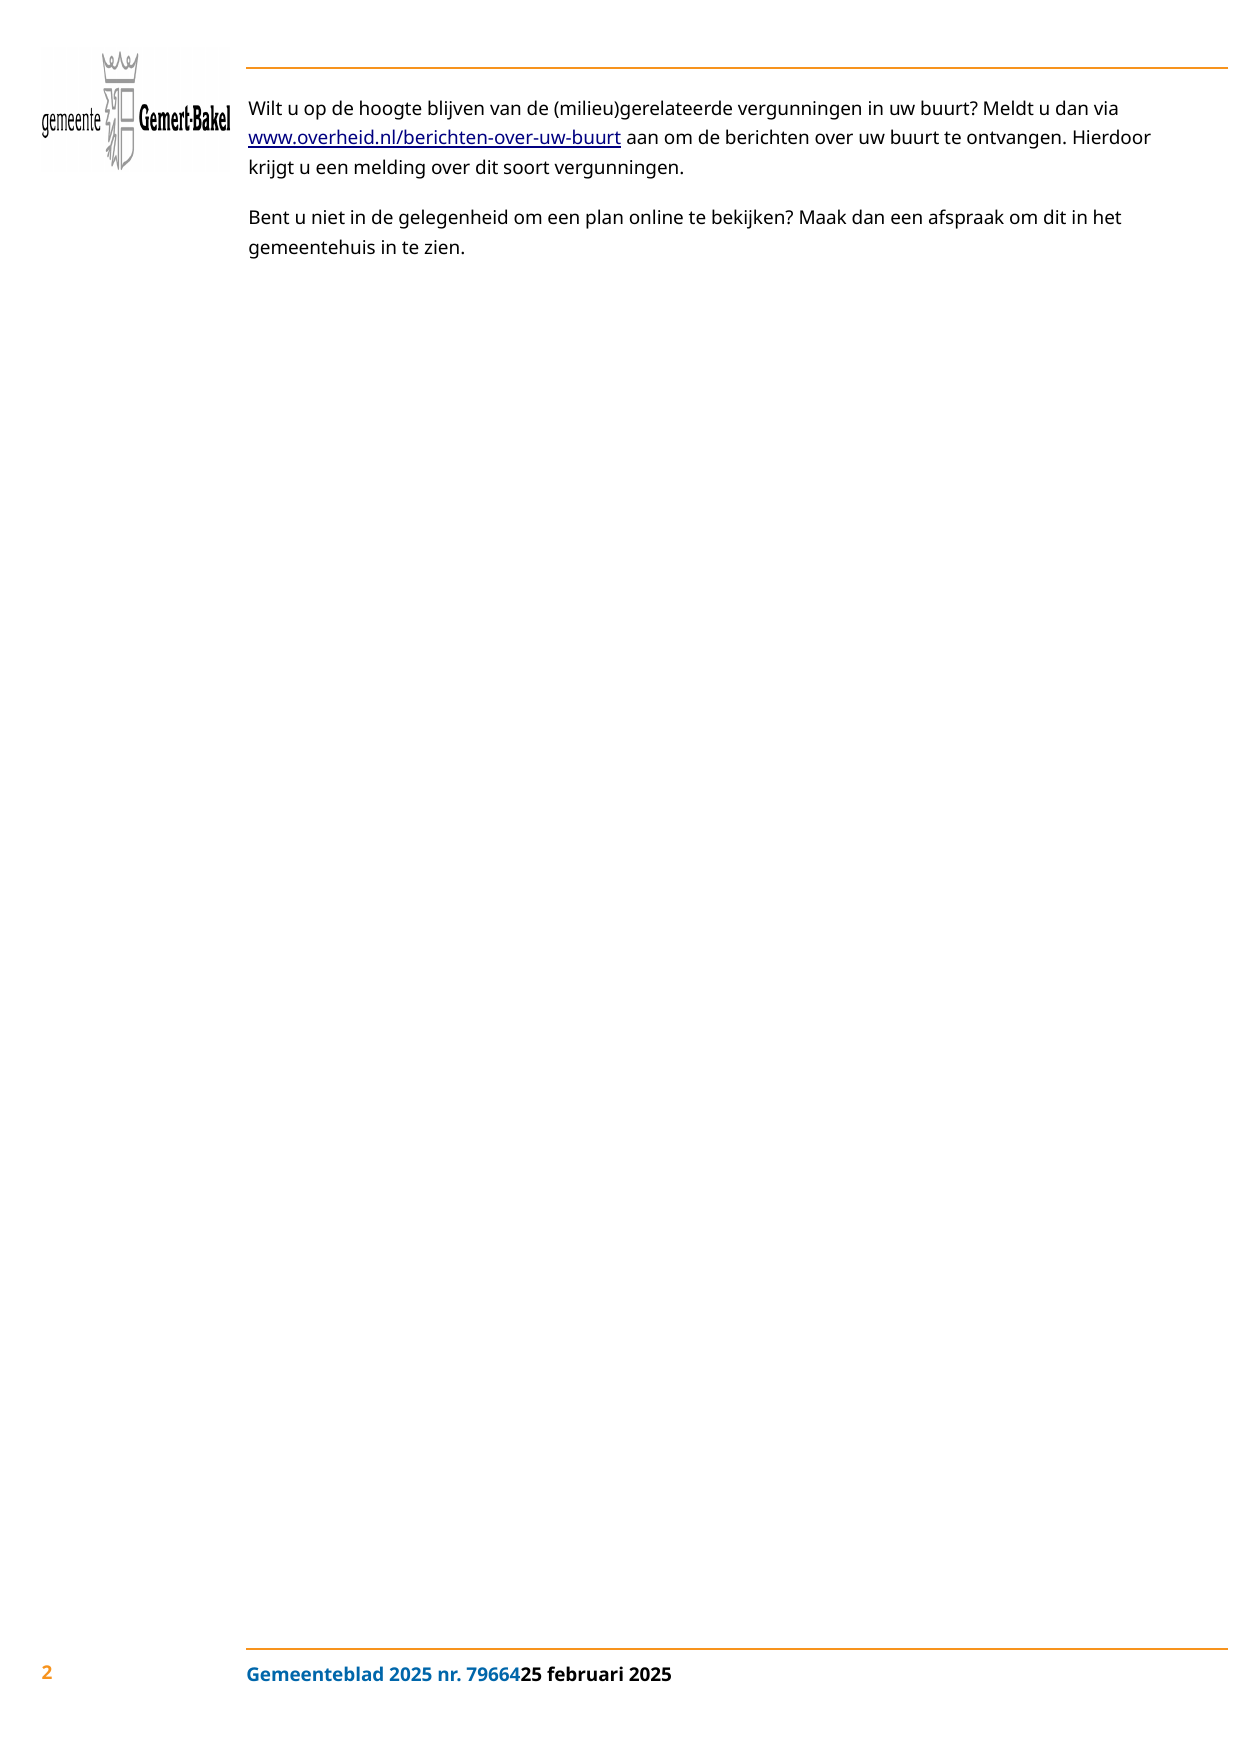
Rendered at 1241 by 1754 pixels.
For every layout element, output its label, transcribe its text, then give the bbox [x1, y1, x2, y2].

picture [41, 47, 231, 172]
text Bent u niet in de gelegenheid om een plan online te bekijken? Maak dan een afspraak om dit in het gemeentehuis in te zien. [248, 204, 1152, 260]
text Wilt u op de hoogte blijven van de (milieu)gerelateerde vergunningen in uw buurt? Meldt u dan via www.overheid.nl/berichten-over-uw-buurt aan om de berichten over uw buurt te ontvangen. Hierdoor krijgt u een melding over dit soort vergunningen. [248, 95, 1152, 180]
